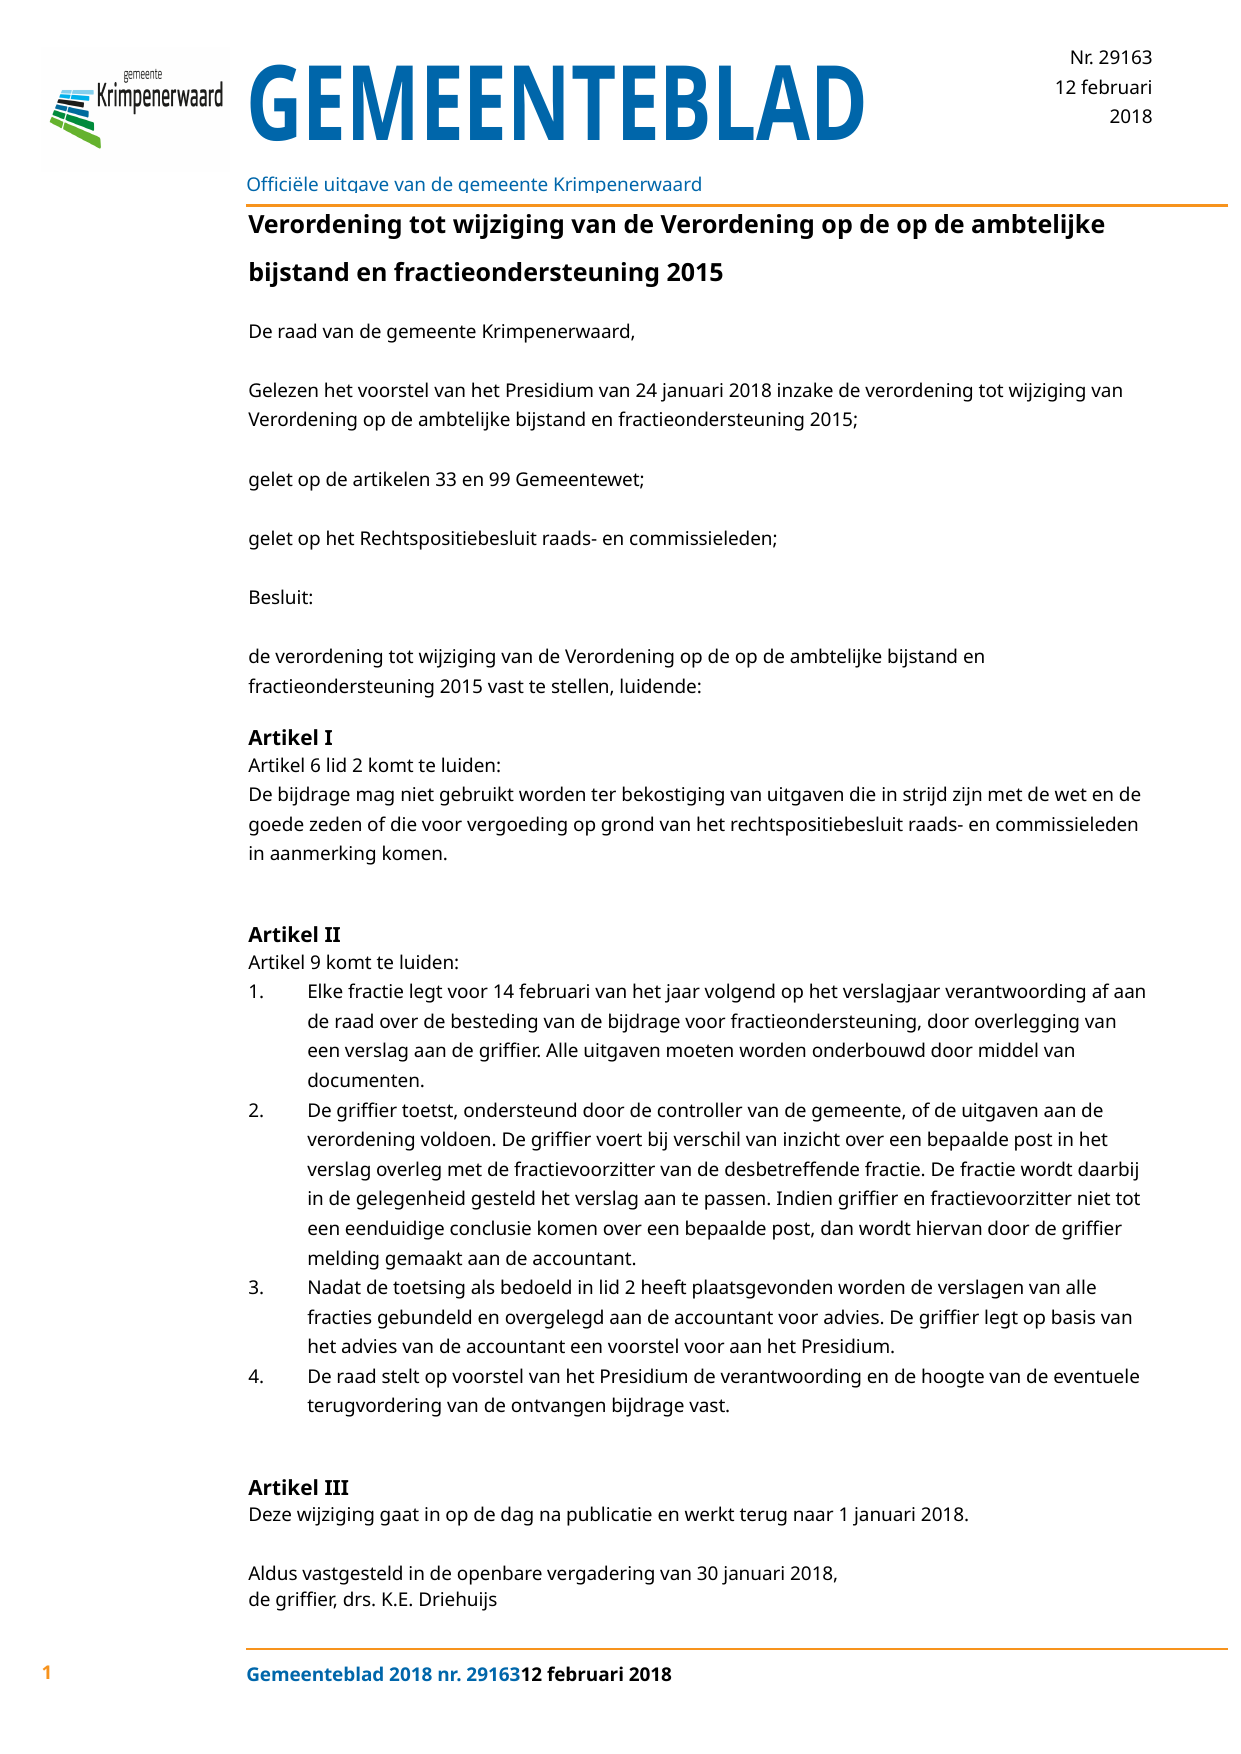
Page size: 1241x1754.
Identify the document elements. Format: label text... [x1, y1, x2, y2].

text Artikel III [248, 1473, 1152, 1501]
picture [41, 47, 231, 172]
text gelet op de artikelen 33 en 99 Gemeentewet; [248, 466, 1152, 492]
text Artikel 9 komt te luiden: [248, 949, 1152, 975]
text Deze wijziging gaat in op de dag na publicatie en werkt terug naar 1 januari 2018. [248, 1501, 1152, 1527]
text Besluit: [248, 584, 1152, 610]
text de griffier, drs. K.E. Driehuijs [248, 1586, 1152, 1612]
text Artikel 6 lid 2 komt te luiden: [248, 752, 1152, 777]
list De raad stelt op voorstel van het Presidium de verantwoording en de hoogte van de eventuele terugvordering van de ontvangen bijdrage vast. [248, 1363, 1152, 1418]
text Verordening tot wijziging van de Verordening op de op de ambtelijke bijstand en fractieondersteuning 2015 [248, 207, 1152, 288]
text Gelezen het voorstel van het Presidium van 24 januari 2018 inzake de verordening tot wijziging van Verordening op de ambtelijke bijstand en fractieondersteuning 2015; [248, 377, 1152, 432]
list Elke fractie legt voor 14 februari van het jaar volgend op het verslagjaar verantwoording af aan de raad over de besteding van de bijdrage voor fractieondersteuning, door overlegging van een verslag aan de griffier. Alle uitgaven moeten worden onderbouwd door middel van documenten. [248, 978, 1152, 1093]
text De raad van de gemeente Krimpenerwaard, [248, 318, 1152, 344]
text Artikel I [248, 723, 1152, 752]
list De griffier toetst, ondersteund door de controller van de gemeente, of de uitgaven aan de verordening voldoen. De griffier voert bij verschil van inzicht over een bepaalde post in het verslag overleg met de fractievoorzitter van de desbetreffende fractie. De fractie wordt daarbij in de gelegenheid gesteld het verslag aan te passen. Indien griffier en fractievoorzitter niet tot een eenduidige conclusie komen over een bepaalde post, dan wordt hiervan door de griffier melding gemaakt aan de accountant. [248, 1097, 1152, 1271]
text Artikel II [248, 921, 1152, 949]
text De bijdrage mag niet gebruikt worden ter bekostiging van uitgaven die in strijd zijn met de wet en de goede zeden of die voor vergoeding op grond van het rechtspositiebesluit raads- en commissieleden in aanmerking komen. [248, 781, 1152, 866]
text gelet op het Rechtspositiebesluit raads- en commissieleden; [248, 525, 1152, 551]
list Nadat de toetsing als bedoeld in lid 2 heeft plaatsgevonden worden de verslagen van alle fracties gebundeld en overgelegd aan de accountant voor advies. De griffier legt op basis van het advies van de accountant een voorstel voor aan het Presidium. [248, 1274, 1152, 1359]
text de verordening tot wijziging van de Verordening op de op de ambtelijke bijstand en fractieondersteuning 2015 vast te stellen, luidende: [248, 643, 1152, 699]
text Aldus vastgesteld in de openbare vergadering van 30 januari 2018, [248, 1560, 1152, 1586]
